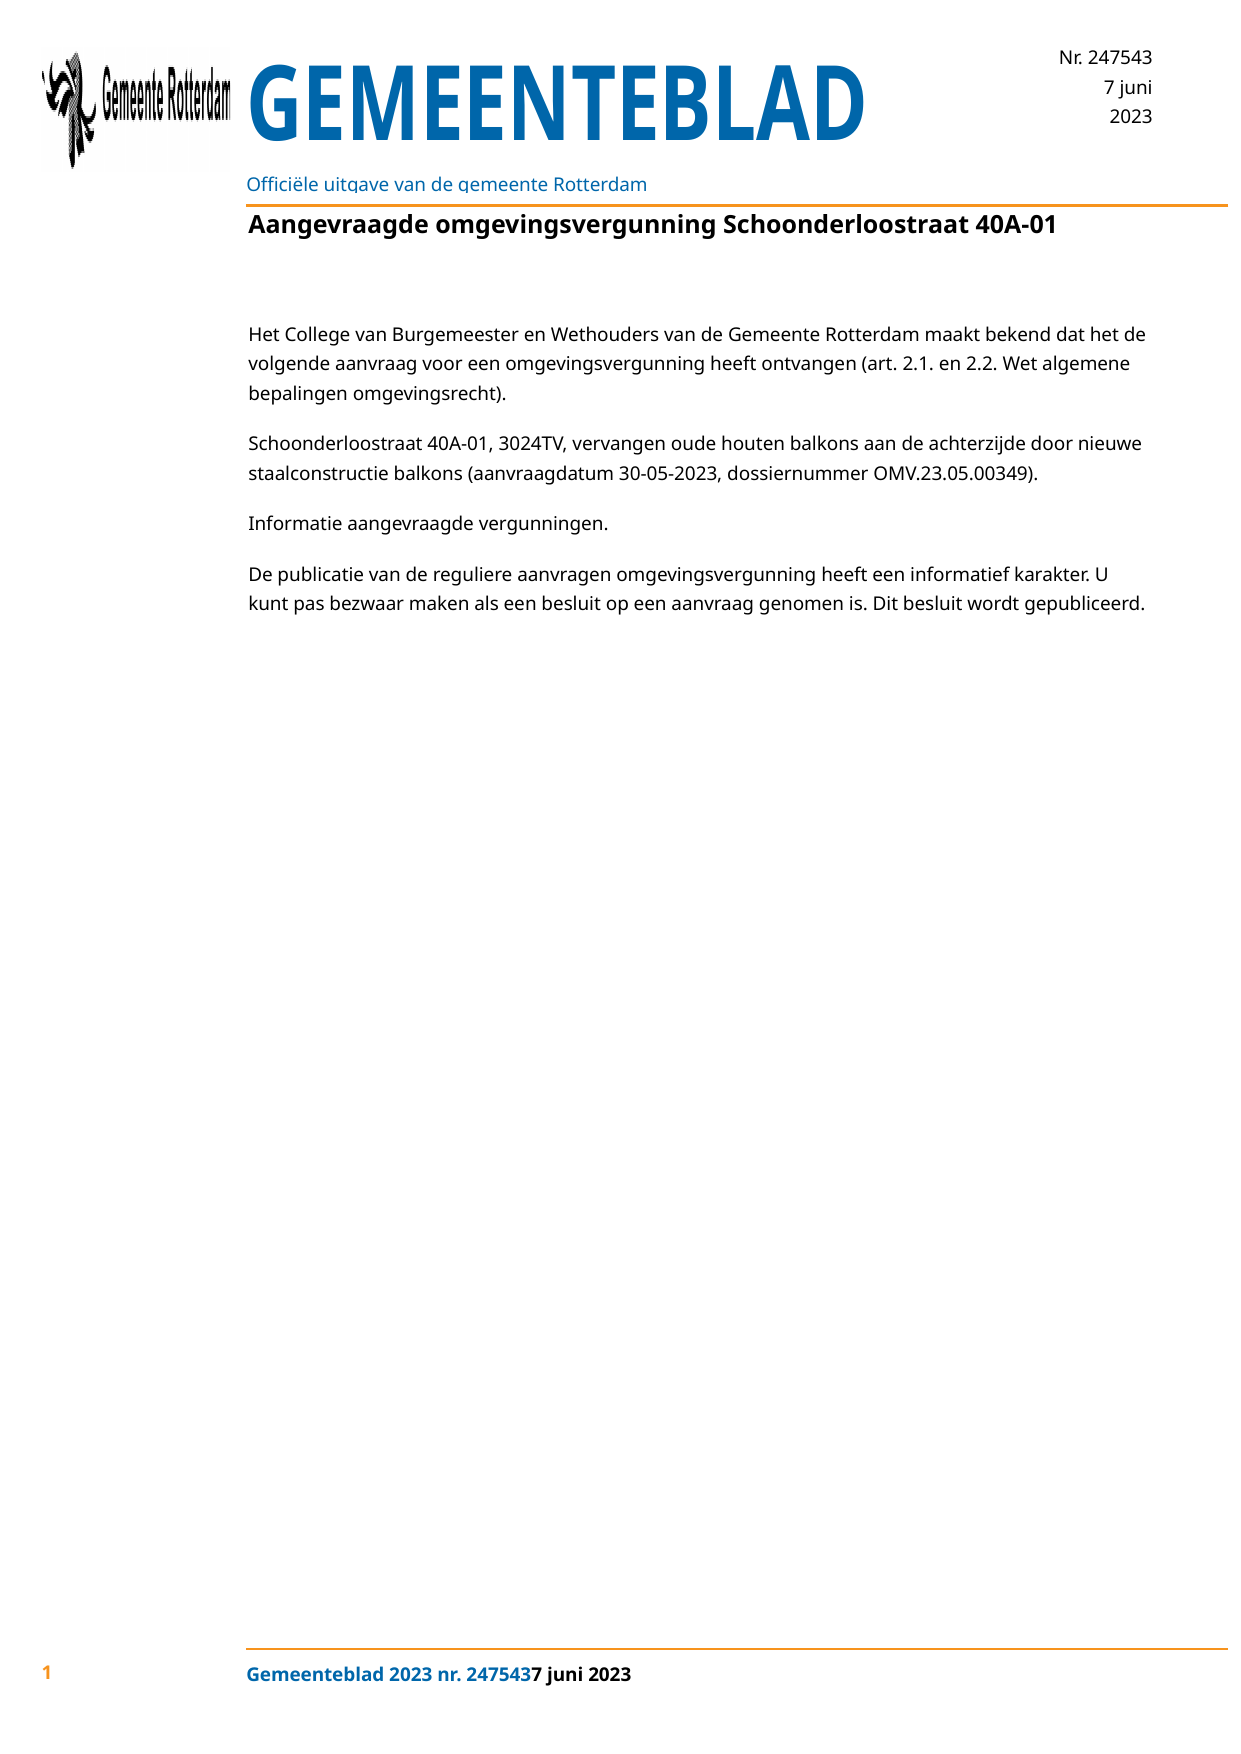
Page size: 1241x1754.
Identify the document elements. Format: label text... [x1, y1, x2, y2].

text Schoonderloostraat 40A-01, 3024TV, vervangen oude houten balkons aan de achterzijde door nieuwe staalconstructie balkons (aanvraagdatum 30-05-2023, dossiernummer OMV.23.05.00349). [248, 430, 1152, 486]
text De publicatie van de reguliere aanvragen omgevingsvergunning heeft een informatief karakter. U kunt pas bezwaar maken als een besluit op een aanvraag genomen is. Dit besluit wordt gepubliceerd. [248, 561, 1152, 616]
picture [41, 47, 231, 172]
text Aangevraagde omgevingsvergunning Schoonderloostraat 40A-01 [248, 207, 1152, 241]
text Het College van Burgemeester en Wethouders van de Gemeente Rotterdam maakt bekend dat het de volgende aanvraag voor een omgevingsvergunning heeft ontvangen (art. 2.1. en 2.2. Wet algemene bepalingen omgevingsrecht). [248, 321, 1152, 406]
text Informatie aangevraagde vergunningen. [248, 510, 1152, 536]
